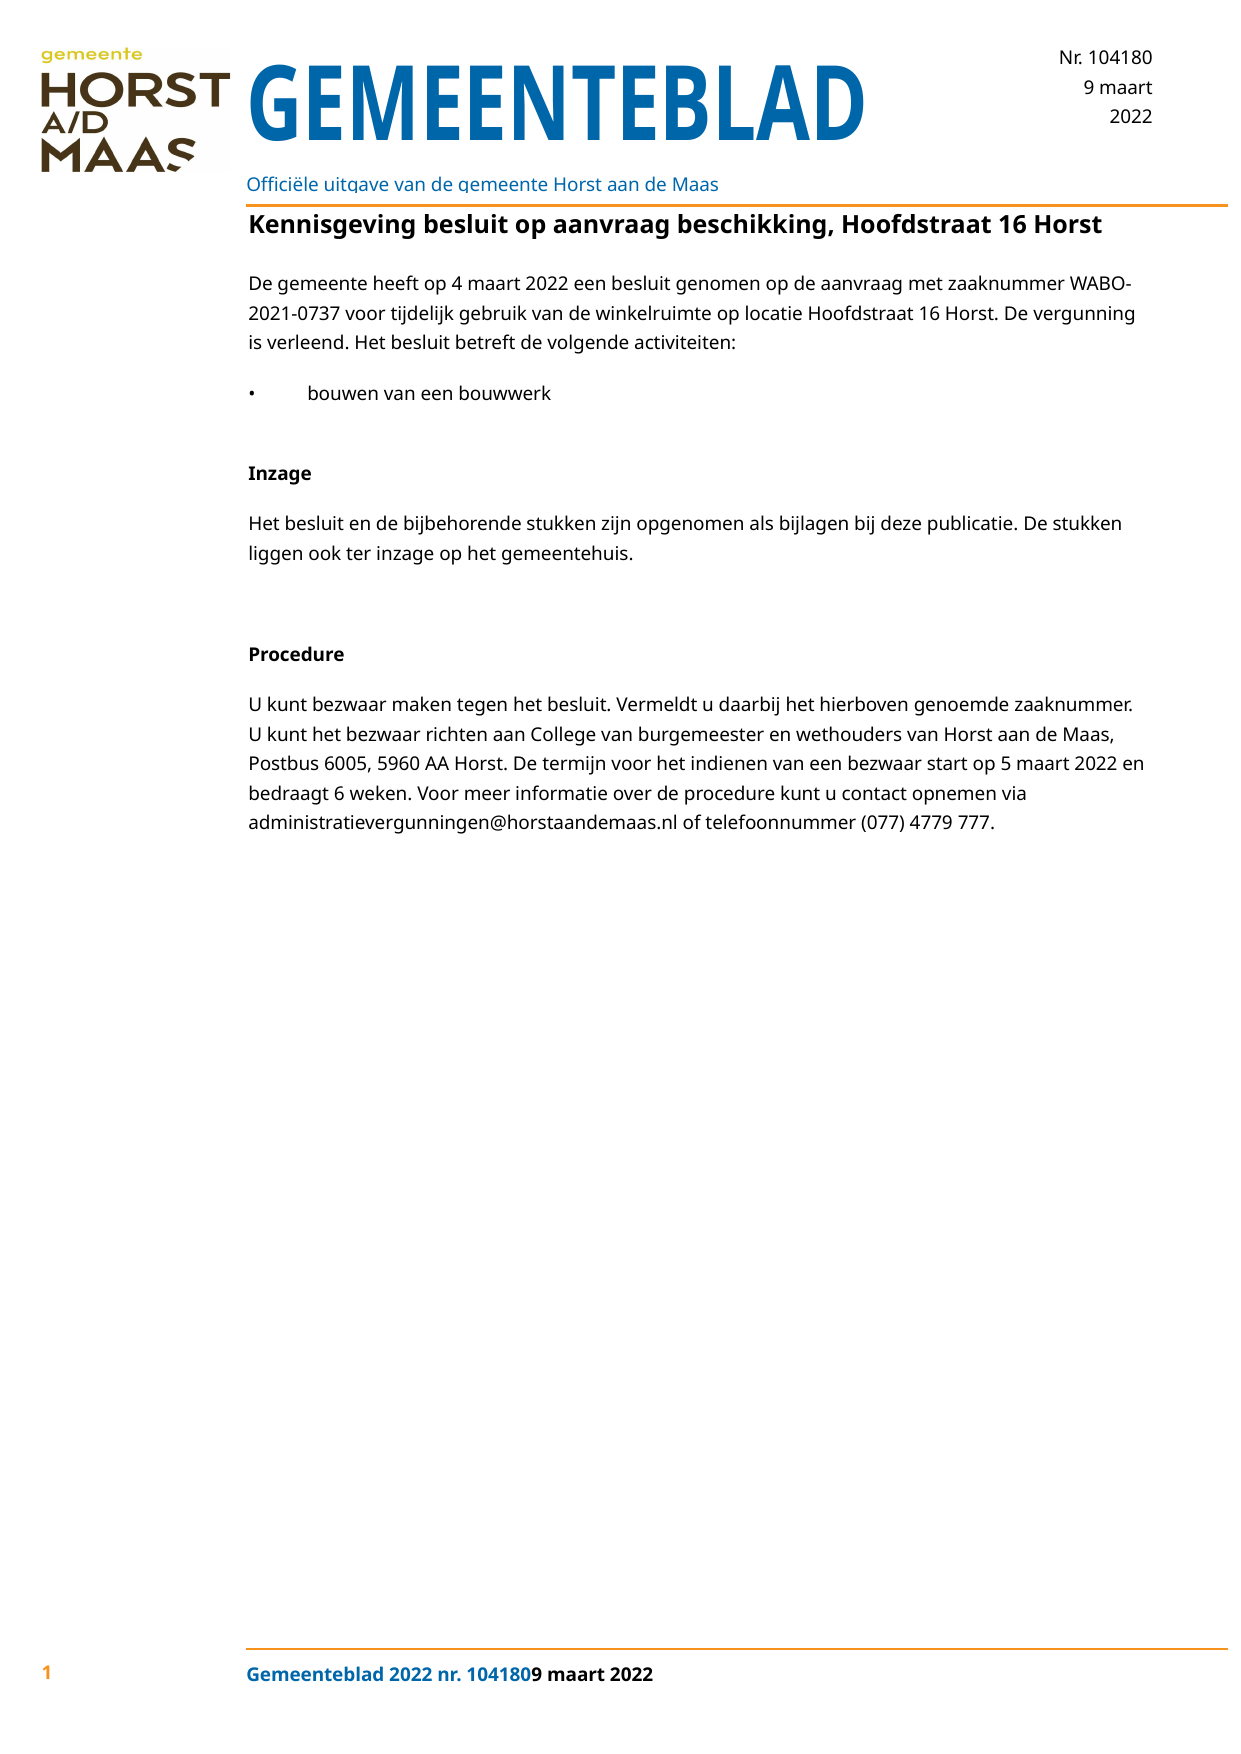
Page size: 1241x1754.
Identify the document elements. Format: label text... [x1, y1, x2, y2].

picture [41, 47, 231, 172]
text De gemeente heeft op 4 maart 2022 een besluit genomen op de aanvraag met zaaknummer WABO-2021-0737 voor tijdelijk gebruik van de winkelruimte op locatie Hoofdstraat 16 Horst. De vergunning is verleend. Het besluit betreft de volgende activiteiten: [248, 270, 1152, 355]
text Kennisgeving besluit op aanvraag beschikking, Hoofdstraat 16 Horst [248, 207, 1152, 241]
text U kunt bezwaar maken tegen het besluit. Vermeldt u daarbij het hierboven genoemde zaaknummer. U kunt het bezwaar richten aan College van burgemeester en wethouders van Horst aan de Maas, Postbus 6005, 5960 AA Horst. De termijn voor het indienen van een bezwaar start op 5 maart 2022 en bedraagt 6 weken. Voor meer informatie over de procedure kunt u contact opnemen via administratievergunningen@horstaandemaas.nl of telefoonnummer (077) 4779 777. [248, 691, 1152, 835]
text Inzage [248, 460, 1152, 486]
text Het besluit en de bijbehorende stukken zijn opgenomen als bijlagen bij deze publicatie. De stukken liggen ook ter inzage op het gemeentehuis. [248, 510, 1152, 566]
text Procedure [248, 641, 1152, 666]
list bouwen van een bouwwerk [248, 380, 1152, 406]
